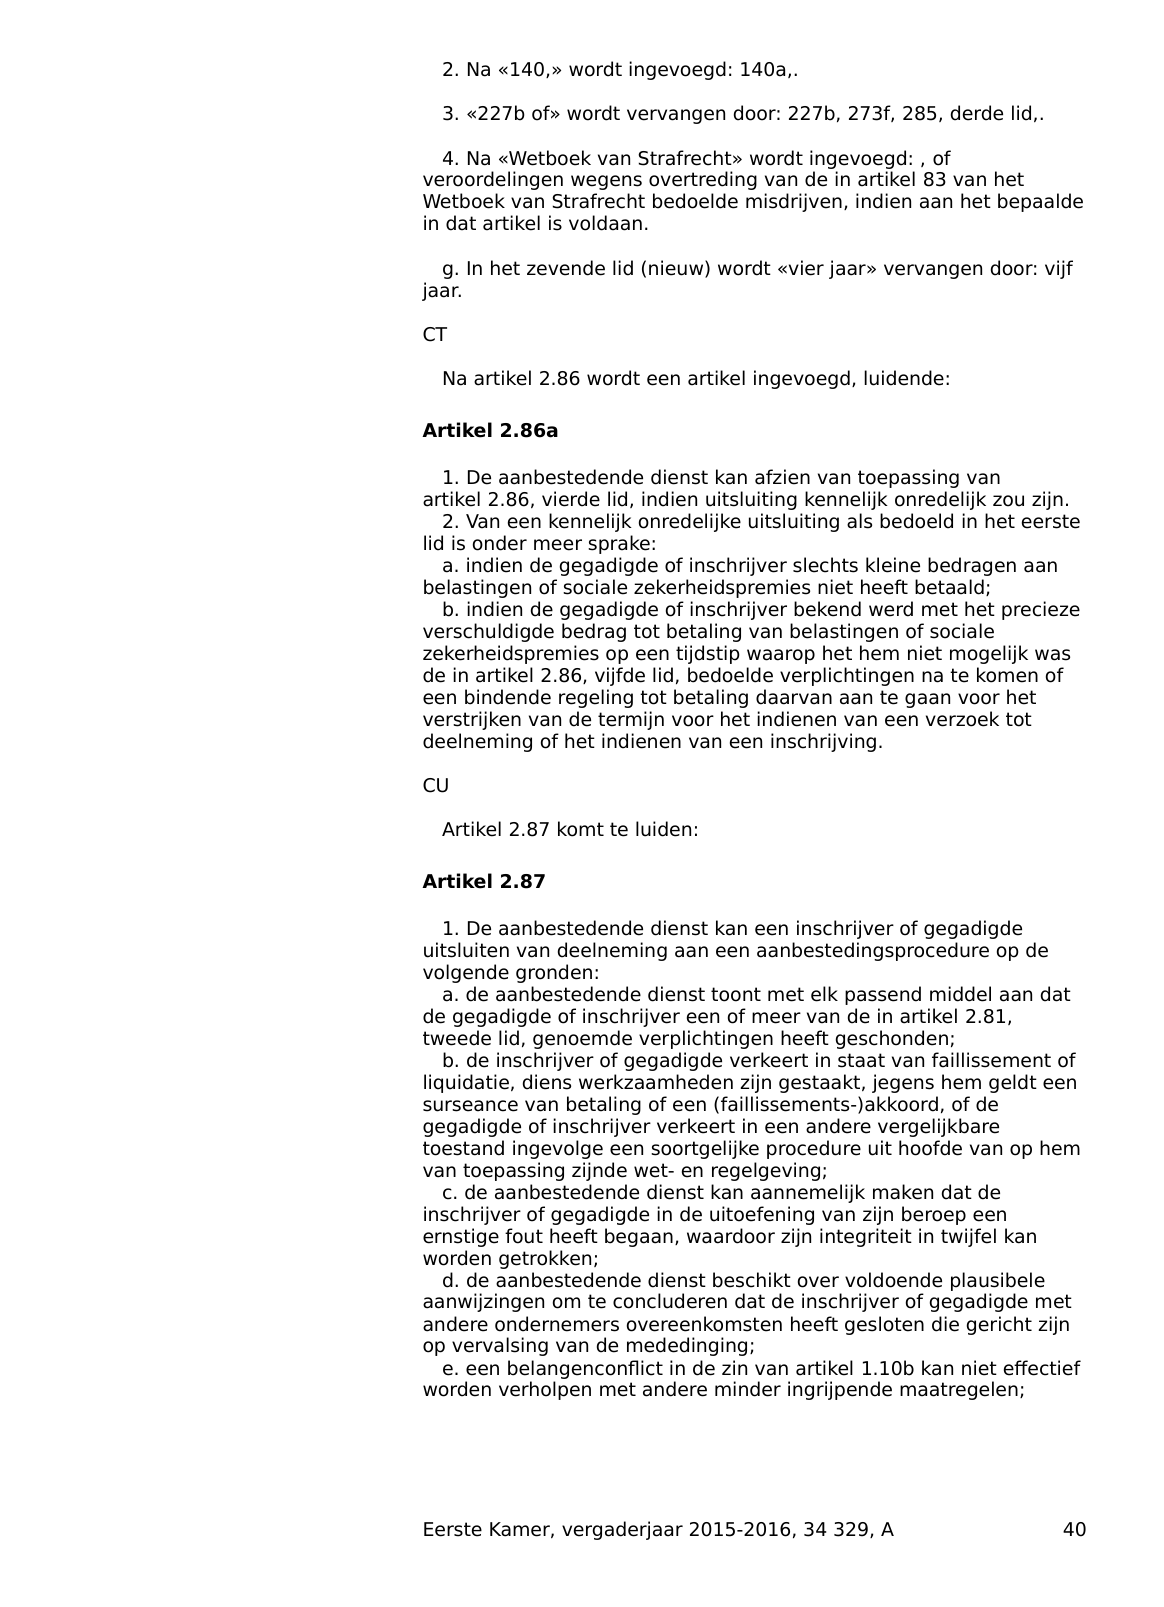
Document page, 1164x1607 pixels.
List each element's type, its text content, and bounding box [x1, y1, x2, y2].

text 1. De aanbestedende dienst kan afzien van toepassing van artikel 2.86, vierde lid, indien uitsluiting kennelijk onredelijk zou zijn. [422, 467, 1087, 511]
text 3. «227b of» wordt vervangen door: 227b, 273f, 285, derde lid,. [422, 103, 1087, 125]
text 2. Van een kennelijk onredelijke uitsluiting als bedoeld in het eerste lid is onder meer sprake: [422, 511, 1087, 555]
text 2. Na «140,» wordt ingevoegd: 140a,. [422, 59, 1087, 81]
subtitle Artikel 2.86a [422, 420, 1087, 442]
text 4. Na «Wetboek van Strafrecht» wordt ingevoegd: , of veroordelingen wegens overtreding van de in artikel 83 van het Wetboek van Strafrecht bedoelde misdrijven, indien aan het bepaalde in dat artikel is voldaan. [422, 147, 1087, 235]
text c. de aanbestedende dienst kan aannemelijk maken dat de inschrijver of gegadigde in de uitoefening van zijn beroep een ernstige fout heeft begaan, waardoor zijn integriteit in twijfel kan worden getrokken; [422, 1182, 1087, 1269]
text Na artikel 2.86 wordt een artikel ingevoegd, luidende: [422, 368, 1087, 390]
subtitle Artikel 2.87 [422, 871, 1087, 893]
text a. indien de gegadigde of inschrijver slechts kleine bedragen aan belastingen of sociale zekerheidspremies niet heeft betaald; [422, 555, 1087, 599]
text CT [422, 324, 1087, 346]
text Artikel 2.87 komt te luiden: [422, 819, 1087, 841]
text d. de aanbestedende dienst beschikt over voldoende plausibele aanwijzingen om te concluderen dat de inschrijver of gegadigde met andere ondernemers overeenkomsten heeft gesloten die gericht zijn op vervalsing van de mededinging; [422, 1269, 1087, 1357]
text 1. De aanbestedende dienst kan een inschrijver of gegadigde uitsluiten van deelneming aan een aanbestedingsprocedure op de volgende gronden: [422, 918, 1087, 984]
text a. de aanbestedende dienst toont met elk passend middel aan dat de gegadigde of inschrijver een of meer van de in artikel 2.81, tweede lid, genoemde verplichtingen heeft geschonden; [422, 984, 1087, 1050]
text b. indien de gegadigde of inschrijver bekend werd met het precieze verschuldigde bedrag tot betaling van belastingen of sociale zekerheidspremies op een tijdstip waarop het hem niet mogelijk was de in artikel 2.86, vijfde lid, bedoelde verplichtingen na te komen of een bindende regeling tot betaling daarvan aan te gaan voor het verstrijken van de termijn voor het indienen van een verzoek tot deelneming of het indienen van een inschrijving. [422, 599, 1087, 752]
text CU [422, 775, 1087, 797]
text e. een belangenconflict in de zin van artikel 1.10b kan niet effectief worden verholpen met andere minder ingrijpende maatregelen; [422, 1357, 1087, 1401]
text g. In het zevende lid (nieuw) wordt «vier jaar» vervangen door: vijf jaar. [422, 257, 1087, 301]
text b. de inschrijver of gegadigde verkeert in staat van faillissement of liquidatie, diens werkzaamheden zijn gestaakt, jegens hem geldt een surseance van betaling of een (faillissements-)akkoord, of de gegadigde of inschrijver verkeert in een andere vergelijkbare toestand ingevolge een soortgelijke procedure uit hoofde van op hem van toepassing zijnde wet- en regelgeving; [422, 1050, 1087, 1182]
